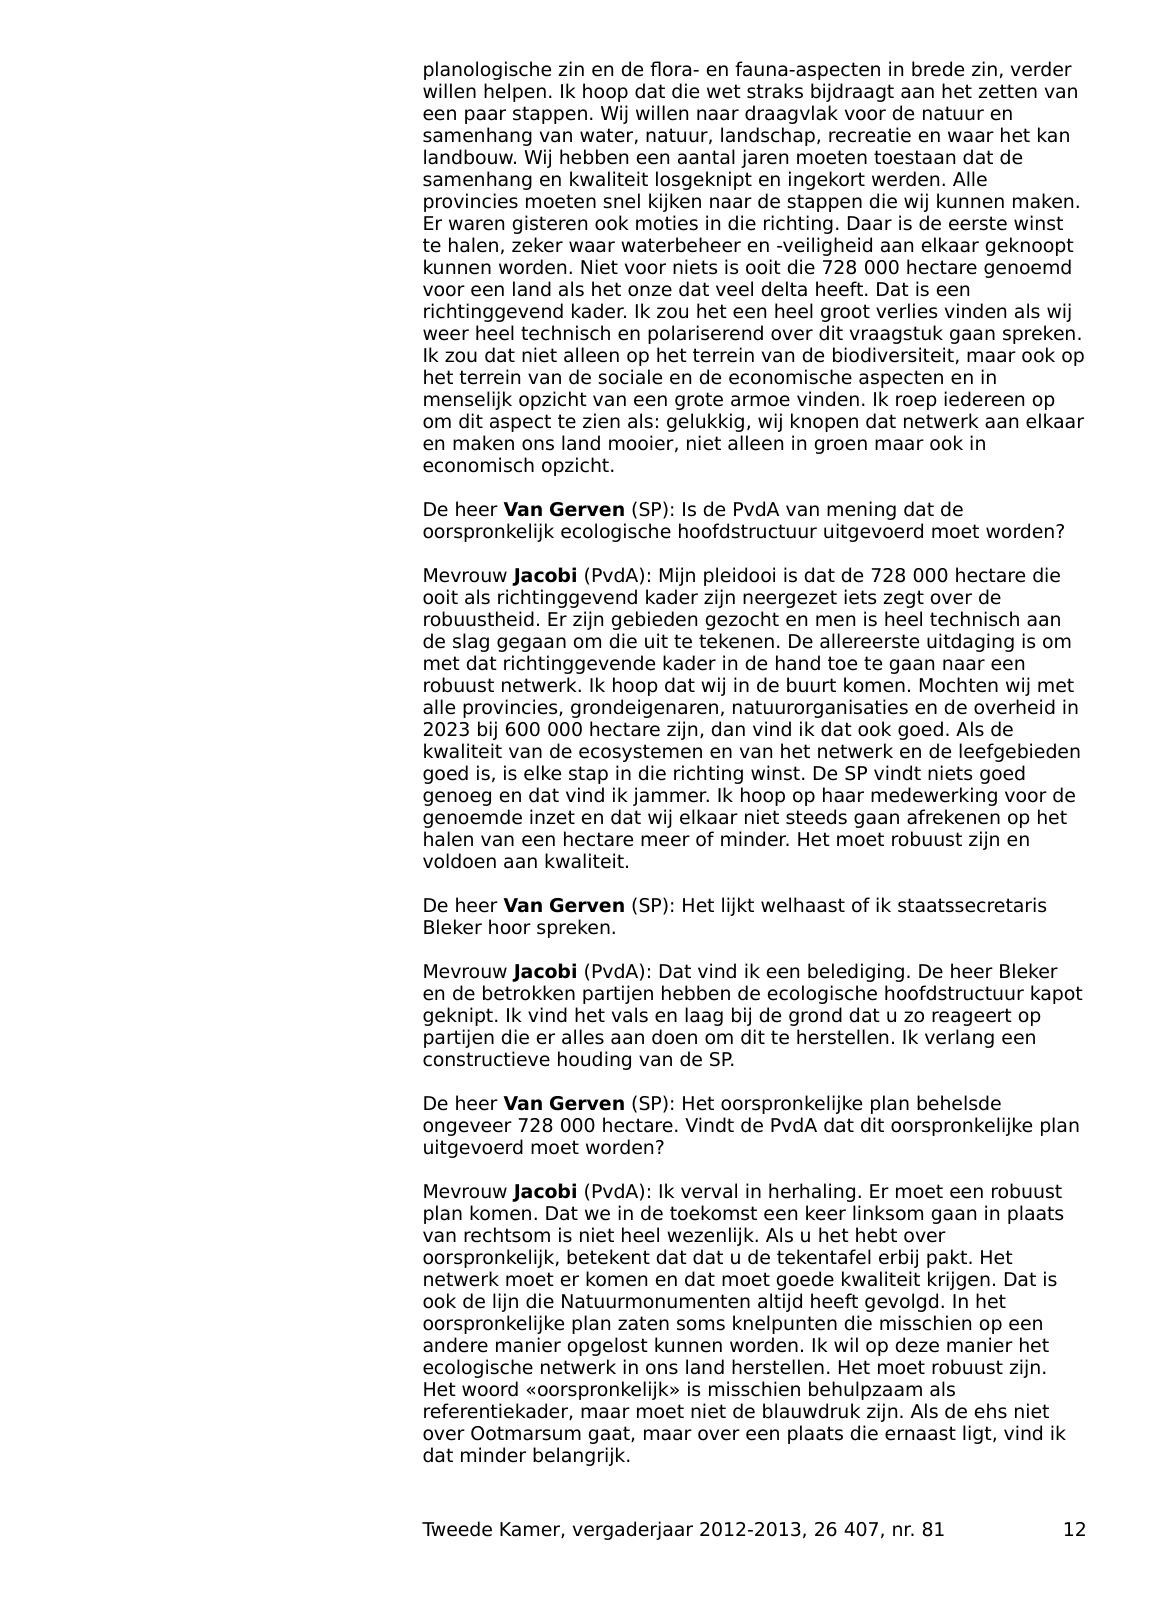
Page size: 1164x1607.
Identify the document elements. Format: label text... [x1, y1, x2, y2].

text De heer Van Gerven (SP): Het lijkt welhaast of ik staatssecretaris Bleker hoor spreken. [422, 895, 1087, 939]
text Mevrouw Jacobi (PvdA): Dat vind ik een belediging. De heer Bleker en de betrokken partijen hebben de ecologische hoofdstructuur kapot geknipt. Ik vind het vals en laag bij de grond dat u zo reageert op partijen die er alles aan doen om dit te herstellen. Ik verlang een constructieve houding van de SP. [422, 961, 1087, 1071]
text planologische zin en de flora- en fauna-aspecten in brede zin, verder willen helpen. Ik hoop dat die wet straks bijdraagt aan het zetten van een paar stappen. Wij willen naar draagvlak voor de natuur en samenhang van water, natuur, landschap, recreatie en waar het kan landbouw. Wij hebben een aantal jaren moeten toestaan dat de samenhang en kwaliteit losgeknipt en ingekort werden. Alle provincies moeten snel kijken naar de stappen die wij kunnen maken. Er waren gisteren ook moties in die richting. Daar is de eerste winst te halen, zeker waar waterbeheer en -veiligheid aan elkaar geknoopt kunnen worden. Niet voor niets is ooit die 728 000 hectare genoemd voor een land als het onze dat veel delta heeft. Dat is een richtinggevend kader. Ik zou het een heel groot verlies vinden als wij weer heel technisch en polariserend over dit vraagstuk gaan spreken. Ik zou dat niet alleen op het terrein van de biodiversiteit, maar ook op het terrein van de sociale en de economische aspecten en in menselijk opzicht van een grote armoe vinden. Ik roep iedereen op om dit aspect te zien als: gelukkig, wij knopen dat netwerk aan elkaar en maken ons land mooier, niet alleen in groen maar ook in economisch opzicht. [422, 59, 1087, 477]
text Mevrouw Jacobi (PvdA): Mijn pleidooi is dat de 728 000 hectare die ooit als richtinggevend kader zijn neergezet iets zegt over de robuustheid. Er zijn gebieden gezocht en men is heel technisch aan de slag gegaan om die uit te tekenen. De allereerste uitdaging is om met dat richtinggevende kader in de hand toe te gaan naar een robuust netwerk. Ik hoop dat wij in de buurt komen. Mochten wij met alle provincies, grondeigenaren, natuurorganisaties en de overheid in 2023 bij 600 000 hectare zijn, dan vind ik dat ook goed. Als de kwaliteit van de ecosystemen en van het netwerk en de leefgebieden goed is, is elke stap in die richting winst. De SP vindt niets goed genoeg en dat vind ik jammer. Ik hoop op haar medewerking voor de genoemde inzet en dat wij elkaar niet steeds gaan afrekenen op het halen van een hectare meer of minder. Het moet robuust zijn en voldoen aan kwaliteit. [422, 565, 1087, 873]
text De heer Van Gerven (SP): Het oorspronkelijke plan behelsde ongeveer 728 000 hectare. Vindt de PvdA dat dit oorspronkelijke plan uitgevoerd moet worden? [422, 1093, 1087, 1159]
text Mevrouw Jacobi (PvdA): Ik verval in herhaling. Er moet een robuust plan komen. Dat we in de toekomst een keer linksom gaan in plaats van rechtsom is niet heel wezenlijk. Als u het hebt over oorspronkelijk, betekent dat dat u de tekentafel erbij pakt. Het netwerk moet er komen en dat moet goede kwaliteit krijgen. Dat is ook de lijn die Natuurmonumenten altijd heeft gevolgd. In het oorspronkelijke plan zaten soms knelpunten die misschien op een andere manier opgelost kunnen worden. Ik wil op deze manier het ecologische netwerk in ons land herstellen. Het moet robuust zijn. Het woord «oorspronkelijk» is misschien behulpzaam als referentiekader, maar moet niet de blauwdruk zijn. Als de ehs niet over Ootmarsum gaat, maar over een plaats die ernaast ligt, vind ik dat minder belangrijk. [422, 1181, 1087, 1467]
text De heer Van Gerven (SP): Is de PvdA van mening dat de oorspronkelijk ecologische hoofdstructuur uitgevoerd moet worden? [422, 499, 1087, 543]
